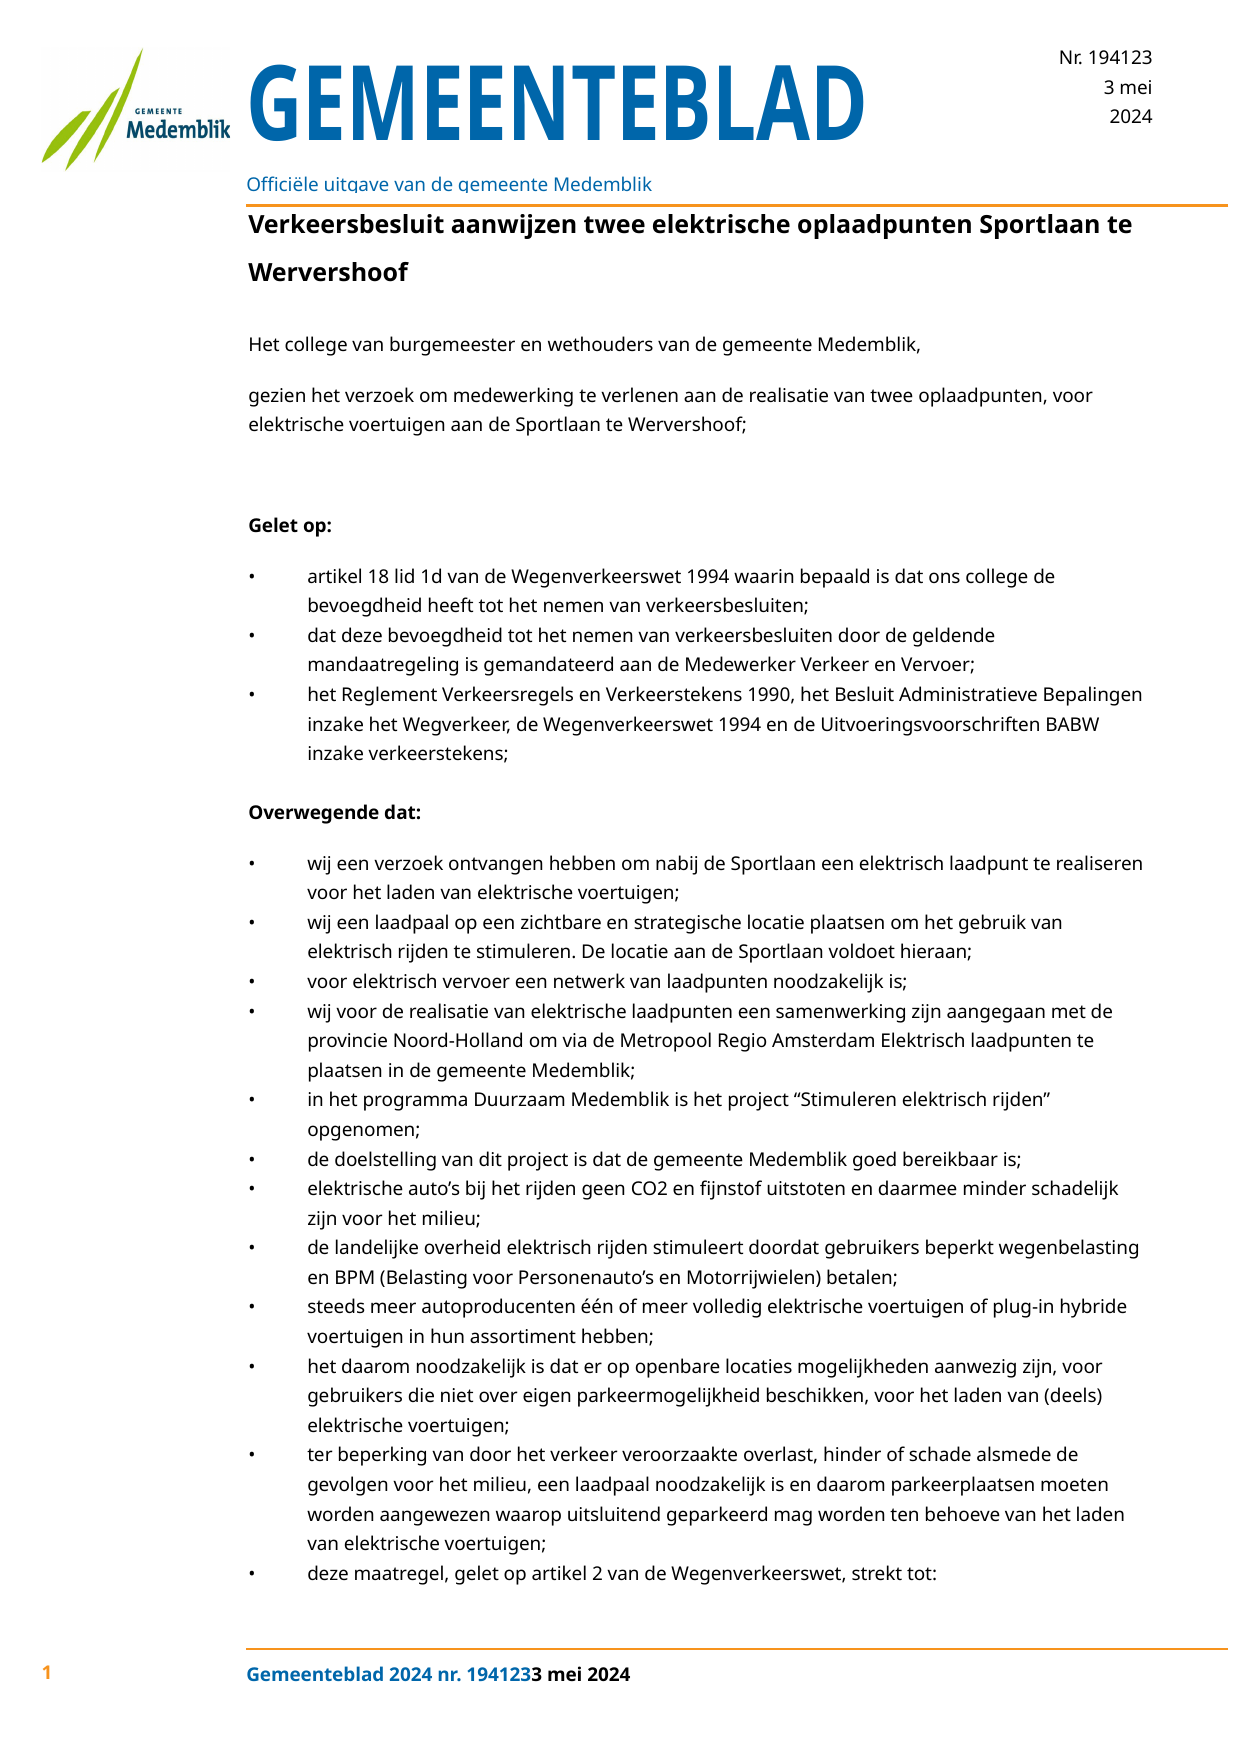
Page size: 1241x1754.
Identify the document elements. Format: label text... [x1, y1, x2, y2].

list wij een verzoek ontvangen hebben om nabij de Sportlaan een elektrisch laadpunt te realiseren voor het laden van elektrische voertuigen; [248, 850, 1152, 905]
list voor elektrisch vervoer een netwerk van laadpunten noodzakelijk is; [248, 968, 1152, 994]
list wij voor de realisatie van elektrische laadpunten een samenwerking zijn aangegaan met de provincie Noord-Holland om via de Metropool Regio Amsterdam Elektrisch laadpunten te plaatsen in de gemeente Medemblik; [248, 998, 1152, 1083]
text Verkeersbesluit aanwijzen twee elektrische oplaadpunten Sportlaan te Wervershoof [248, 207, 1152, 288]
text Het college van burgemeester en wethouders van de gemeente Medemblik, [248, 332, 1152, 357]
list wij een laadpaal op een zichtbare en strategische locatie plaatsen om het gebruik van elektrisch rijden te stimuleren. De locatie aan de Sportlaan voldoet hieraan; [248, 909, 1152, 964]
list de doelstelling van dit project is dat de gemeente Medemblik goed bereikbaar is; [248, 1146, 1152, 1171]
list het daarom noodzakelijk is dat er op openbare locaties mogelijkheden aanwezig zijn, voor gebruikers die niet over eigen parkeermogelijkheid beschikken, voor het laden van (deels) elektrische voertuigen; [248, 1353, 1152, 1438]
list deze maatregel, gelet op artikel 2 van de Wegenverkeerswet, strekt tot: [248, 1560, 1152, 1586]
picture [41, 47, 231, 172]
list dat deze bevoegdheid tot het nemen van verkeersbesluiten door de geldende mandaatregeling is gemandateerd aan de Medewerker Verkeer en Vervoer; [248, 622, 1152, 677]
list het Reglement Verkeersregels en Verkeerstekens 1990, het Besluit Administratieve Bepalingen inzake het Wegverkeer, de Wegenverkeerswet 1994 en de Uitvoeringsvoorschriften BABW inzake verkeerstekens; [248, 681, 1152, 766]
list steeds meer autoproducenten één of meer volledig elektrische voertuigen of plug-in hybride voertuigen in hun assortiment hebben; [248, 1294, 1152, 1349]
text Gelet op: [248, 512, 1152, 538]
list de landelijke overheid elektrisch rijden stimuleert doordat gebruikers beperkt wegenbelasting en BPM (Belasting voor Personenauto’s en Motorrijwielen) betalen; [248, 1234, 1152, 1290]
text gezien het verzoek om medewerking te verlenen aan de realisatie van twee oplaadpunten, voor elektrische voertuigen aan de Sportlaan te Wervershoof; [248, 382, 1152, 437]
list ter beperking van door het verkeer veroorzaakte overlast, hinder of schade alsmede de gevolgen voor het milieu, een laadpaal noodzakelijk is en daarom parkeerplaatsen moeten worden aangewezen waarop uitsluitend geparkeerd mag worden ten behoeve van het laden van elektrische voertuigen; [248, 1442, 1152, 1556]
list artikel 18 lid 1d van de Wegenverkeerswet 1994 waarin bepaald is dat ons college de bevoegdheid heeft tot het nemen van verkeersbesluiten; [248, 563, 1152, 618]
list in het programma Duurzaam Medemblik is het project “Stimuleren elektrisch rijden” opgenomen; [248, 1087, 1152, 1142]
text Overwegende dat: [248, 799, 1152, 825]
list elektrische auto’s bij het rijden geen CO2 en fijnstof uitstoten en daarmee minder schadelijk zijn voor het milieu; [248, 1175, 1152, 1231]
